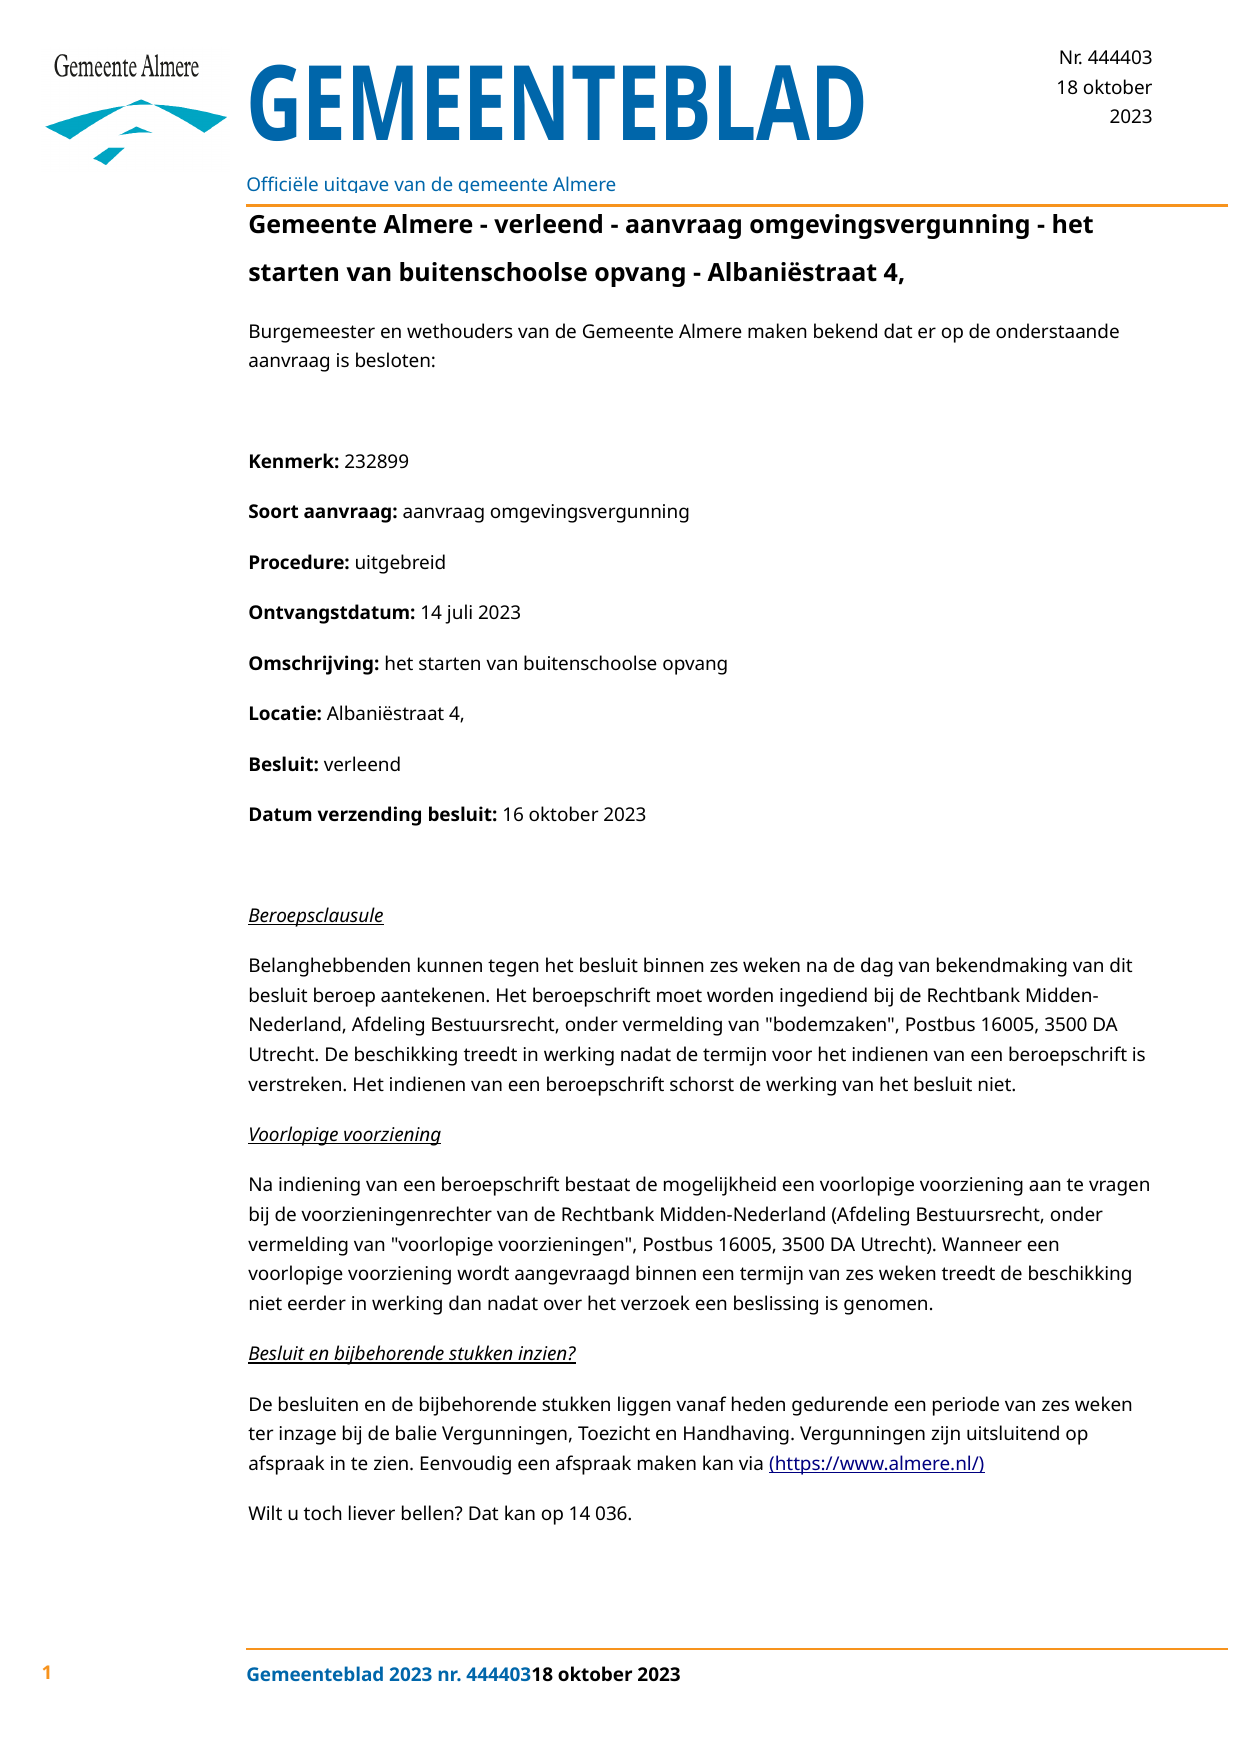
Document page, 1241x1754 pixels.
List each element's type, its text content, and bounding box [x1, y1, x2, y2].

text Besluit en bijbehorende stukken inzien? [248, 1340, 1152, 1366]
text Na indiening van een beroepschrift bestaat de mogelijkheid een voorlopige voorziening aan te vragen bij de voorzieningenrechter van de Rechtbank Midden-Nederland (Afdeling Bestuursrecht, onder vermelding van "voorlopige voorzieningen", Postbus 16005, 3500 DA Utrecht). Wanneer een voorlopige voorziening wordt aangevraagd binnen een termijn van zes weken treedt de beschikking niet eerder in werking dan nadat over het verzoek een beslissing is genomen. [248, 1172, 1152, 1316]
text Besluit: verleend [248, 751, 1152, 777]
text Soort aanvraag: aanvraag omgevingsvergunning [248, 499, 1152, 524]
text De besluiten en de bijbehorende stukken liggen vanaf heden gedurende een periode van zes weken ter inzage bij de balie Vergunningen, Toezicht en Handhaving. Vergunningen zijn uitsluitend op afspraak in te zien. Eenvoudig een afspraak maken kan via (https://www.almere.nl/) [248, 1391, 1152, 1476]
text Beroepsclausule [248, 902, 1152, 928]
text Ontvangstdatum: 14 juli 2023 [248, 599, 1152, 625]
text Procedure: uitgebreid [248, 549, 1152, 575]
text Locatie: Albaniëstraat 4, [248, 700, 1152, 726]
text Wilt u toch liever bellen? Dat kan op 14 036. [248, 1500, 1152, 1526]
text Belanghebbenden kunnen tegen het besluit binnen zes weken na de dag van bekendmaking van dit besluit beroep aantekenen. Het beroepschrift moet worden ingediend bij de Rechtbank Midden-Nederland, Afdeling Bestuursrecht, onder vermelding van "bodemzaken", Postbus 16005, 3500 DA Utrecht. De beschikking treedt in werking nadat de termijn voor het indienen van een beroepschrift is verstreken. Het indienen van een beroepschrift schorst de werking van het besluit niet. [248, 952, 1152, 1097]
text Omschrijving: het starten van buitenschoolse opvang [248, 650, 1152, 676]
text Kenmerk: 232899 [248, 448, 1152, 474]
text Datum verzending besluit: 16 oktober 2023 [248, 801, 1152, 827]
text Burgemeester en wethouders van de Gemeente Almere maken bekend dat er op de onderstaande aanvraag is besloten: [248, 318, 1152, 373]
text Voorlopige voorziening [248, 1121, 1152, 1147]
text Gemeente Almere - verleend - aanvraag omgevingsvergunning - het starten van buitenschoolse opvang - Albaniëstraat 4, [248, 207, 1152, 288]
picture [41, 47, 231, 172]
